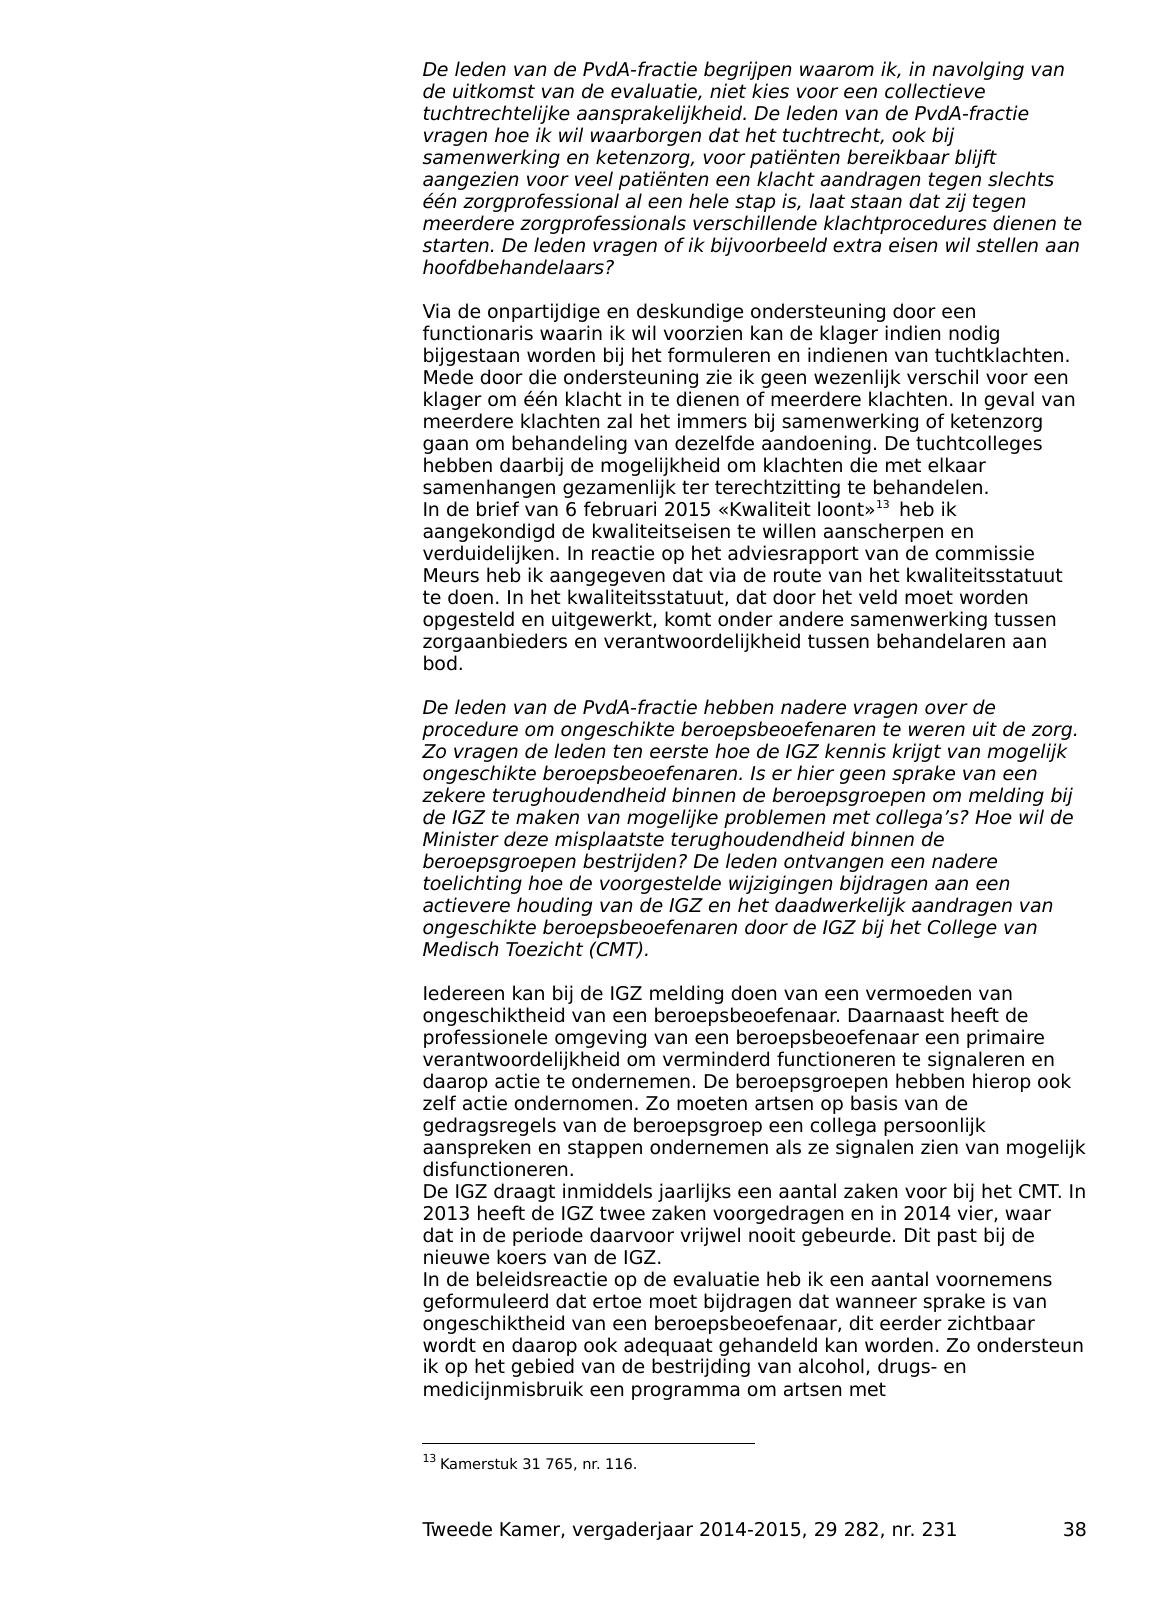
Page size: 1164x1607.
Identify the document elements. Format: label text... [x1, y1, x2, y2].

text Iedereen kan bij de IGZ melding doen van een vermoeden van ongeschiktheid van een beroepsbeoefenaar. Daarnaast heeft de professionele omgeving van een beroepsbeoefenaar een primaire verantwoordelijkheid om verminderd functioneren te signaleren en daarop actie te ondernemen. De beroepsgroepen hebben hierop ook zelf actie ondernomen. Zo moeten artsen op basis van de gedragsregels van de beroepsgroep een collega persoonlijk aanspreken en stappen ondernemen als ze signalen zien van mogelijk disfunctioneren. [422, 983, 1087, 1181]
text De IGZ draagt inmiddels jaarlijks een aantal zaken voor bij het CMT. In 2013 heeft de IGZ twee zaken voorgedragen en in 2014 vier, waar dat in de periode daarvoor vrijwel nooit gebeurde. Dit past bij de nieuwe koers van de IGZ. [422, 1181, 1087, 1268]
text In de brief van 6 februari 2015 «Kwaliteit loont» heb ik aangekondigd de kwaliteitseisen te willen aanscherpen en verduidelijken. In reactie op het adviesrapport van de commissie Meurs heb ik aangegeven dat via de route van het kwaliteitsstatuut te doen. In het kwaliteitsstatuut, dat door het veld moet worden opgesteld en uitgewerkt, komt onder andere samenwerking tussen zorgaanbieders en verantwoordelijkheid tussen behandelaren aan bod. [422, 499, 1087, 675]
text De leden van de PvdA-fractie begrijpen waarom ik, in navolging van de uitkomst van de evaluatie, niet kies voor een collectieve tuchtrechtelijke aansprakelijkheid. De leden van de PvdA-fractie vragen hoe ik wil waarborgen dat het tuchtrecht, ook bij samenwerking en ketenzorg, voor patiënten bereikbaar blijft aangezien voor veel patiënten een klacht aandragen tegen slechts één zorgprofessional al een hele stap is, laat staan dat zij tegen meerdere zorgprofessionals verschillende klachtprocedures dienen te starten. De leden vragen of ik bijvoorbeeld extra eisen wil stellen aan hoofdbehandelaars? [422, 59, 1087, 279]
text Kamerstuk 31 765, nr. 116. [422, 1452, 1087, 1474]
text De leden van de PvdA-fractie hebben nadere vragen over de procedure om ongeschikte beroepsbeoefenaren te weren uit de zorg. Zo vragen de leden ten eerste hoe de IGZ kennis krijgt van mogelijk ongeschikte beroepsbeoefenaren. Is er hier geen sprake van een zekere terughoudendheid binnen de beroepsgroepen om melding bij de IGZ te maken van mogelijke problemen met collega’s? Hoe wil de Minister deze misplaatste terughoudendheid binnen de beroepsgroepen bestrijden? De leden ontvangen een nadere toelichting hoe de voorgestelde wijzigingen bijdragen aan een actievere houding van de IGZ en het daadwerkelijk aandragen van ongeschikte beroepsbeoefenaren door de IGZ bij het College van Medisch Toezicht (CMT). [422, 697, 1087, 961]
text In de beleidsreactie op de evaluatie heb ik een aantal voornemens geformuleerd dat ertoe moet bijdragen dat wanneer sprake is van ongeschiktheid van een beroepsbeoefenaar, dit eerder zichtbaar wordt en daarop ook adequaat gehandeld kan worden. Zo ondersteun ik op het gebied van de bestrijding van alcohol, drugs- en medicijnmisbruik een programma om artsen met [422, 1268, 1087, 1400]
text Via de onpartijdige en deskundige ondersteuning door een functionaris waarin ik wil voorzien kan de klager indien nodig bijgestaan worden bij het formuleren en indienen van tuchtklachten. Mede door die ondersteuning zie ik geen wezenlijk verschil voor een klager om één klacht in te dienen of meerdere klachten. In geval van meerdere klachten zal het immers bij samenwerking of ketenzorg gaan om behandeling van dezelfde aandoening. De tuchtcolleges hebben daarbij de mogelijkheid om klachten die met elkaar samenhangen gezamenlijk ter terechtzitting te behandelen. [422, 301, 1087, 499]
